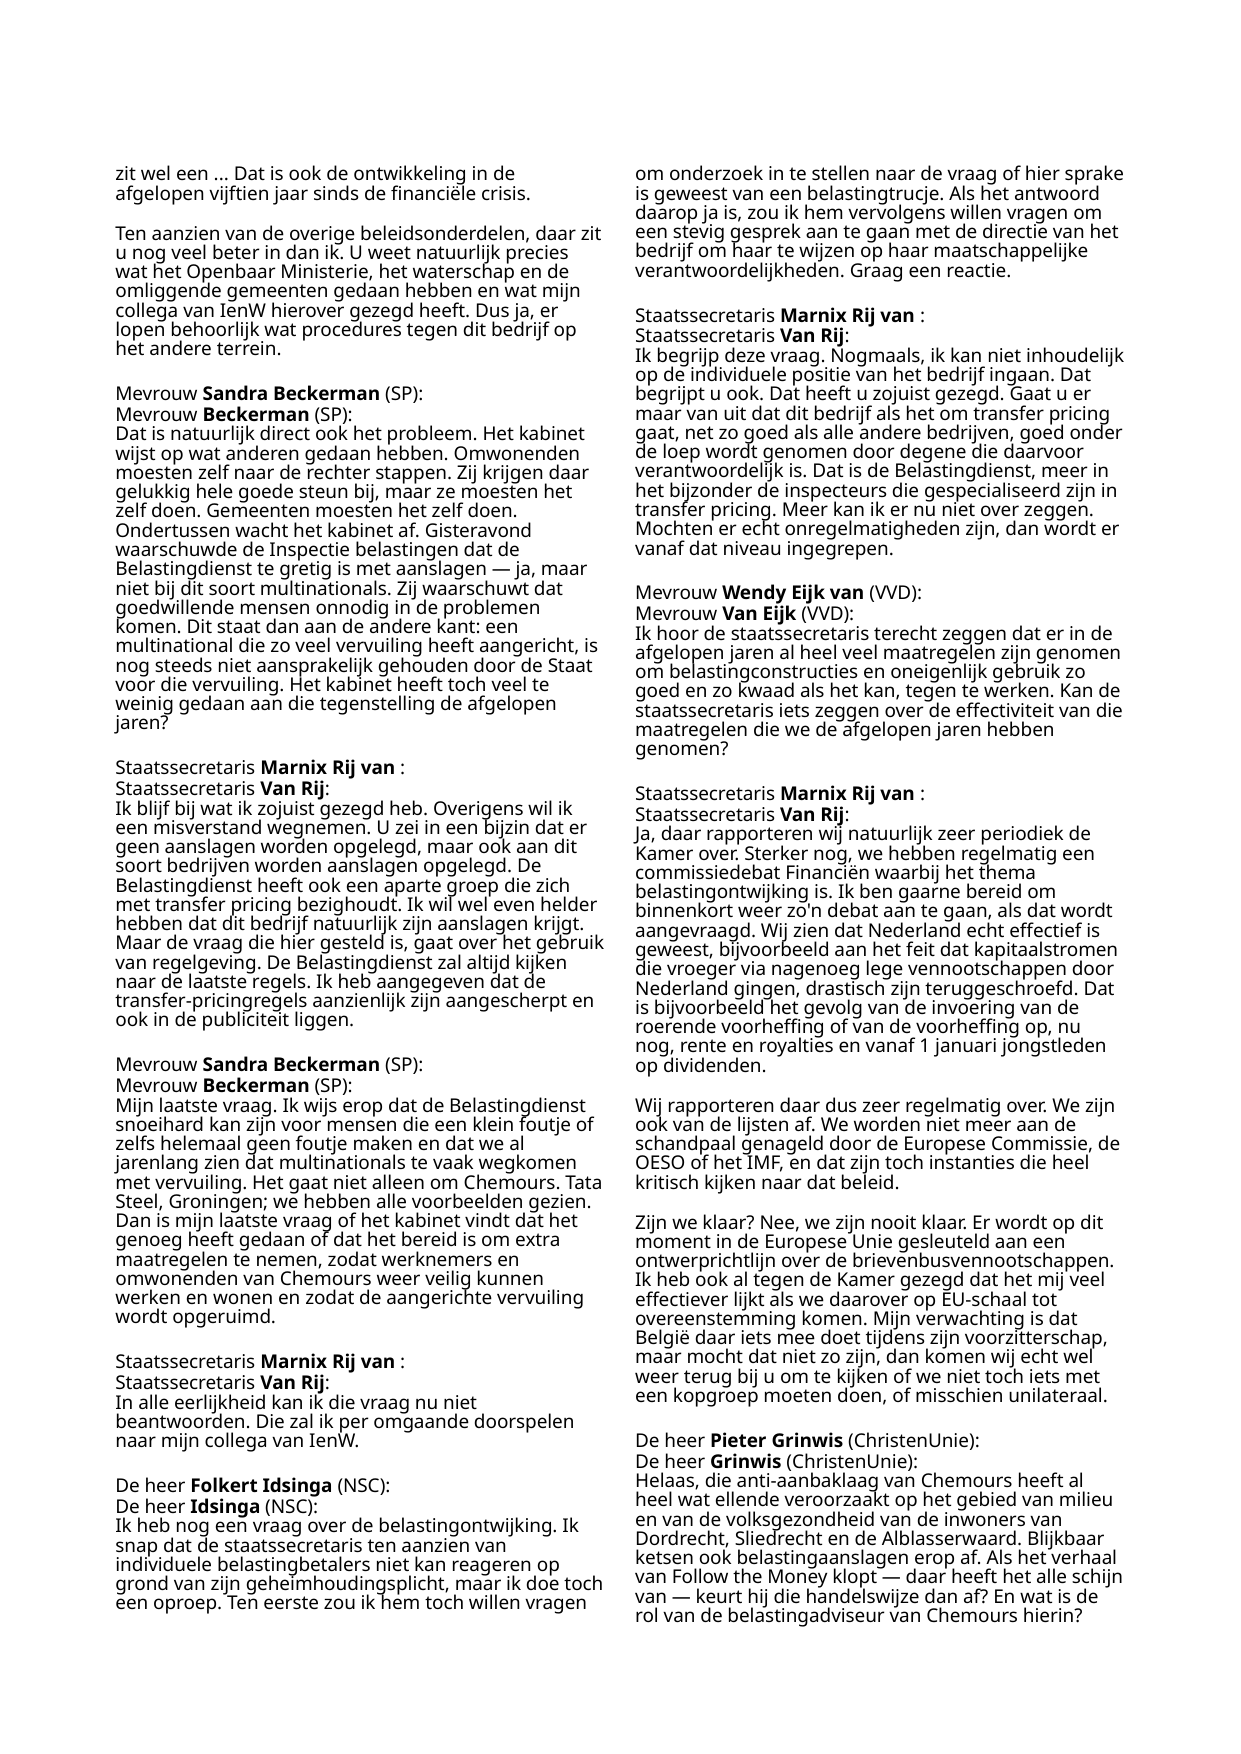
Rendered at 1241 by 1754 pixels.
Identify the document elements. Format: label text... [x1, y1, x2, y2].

text Ik begrijp deze vraag. Nogmaals, ik kan niet inhoudelijk op de individuele positie van het bedrijf ingaan. Dat begrijpt u ook. Dat heeft u zojuist gezegd. Gaat u er maar van uit dat dit bedrijf als het om transfer pricing gaat, net zo goed als alle andere bedrijven, goed onder de loep wordt genomen door degene die daarvoor verantwoordelijk is. Dat is de Belastingdienst, meer in het bijzonder de inspecteurs die gespecialiseerd zijn in transfer pricing. Meer kan ik er nu niet over zeggen. Mochten er echt onregelmatigheden zijn, dan wordt er vanaf dat niveau ingegrepen. [635, 347, 1125, 559]
text Mevrouw Sandra Beckerman (SP): [115, 1052, 605, 1077]
text De heer Grinwis (ChristenUnie): [635, 1453, 1125, 1472]
text Staatssecretaris Van Rij: [115, 780, 605, 799]
text Zijn we klaar? Nee, we zijn nooit klaar. Er wordt op dit moment in de Europese Unie gesleuteld aan een ontwerprichtlijn over de brievenbusvennootschappen. Ik heb ook al tegen de Kamer gezegd dat het mij veel effectiever lijkt als we daarover op EU-schaal tot overeenstemming komen. Mijn verwachting is dat België daar iets mee doet tijdens zijn voorzitterschap, maar mocht dat niet zo zijn, dan komen wij echt wel weer terug bij u om te kijken of we niet toch iets met een kopgroep moeten doen, of misschien unilateraal. [635, 1214, 1125, 1406]
text De heer Idsinga (NSC): [115, 1498, 605, 1517]
text De heer Folkert Idsinga (NSC): [115, 1472, 605, 1498]
text Staatssecretaris Marnix Rij van : [635, 780, 1125, 806]
text Ja, daar rapporteren wij natuurlijk zeer periodiek de Kamer over. Sterker nog, we hebben regelmatig een commissiedebat Financiën waarbij het thema belastingontwijking is. Ik ben gaarne bereid om binnenkort weer zo'n debat aan te gaan, als dat wordt aangevraagd. Wij zien dat Nederland echt effectief is geweest, bijvoorbeeld aan het feit dat kapitaalstromen die vroeger via nagenoeg lege vennootschappen door Nederland gingen, drastisch zijn teruggeschroefd. Dat is bijvoorbeeld het gevolg van de invoering van de roerende voorheffing of van de voorheffing op, nu nog, rente en royalties en vanaf 1 januari jongstleden op dividenden. [635, 825, 1125, 1076]
text Staatssecretaris Marnix Rij van : [115, 754, 605, 780]
text Mevrouw Van Eijk (VVD): [635, 605, 1125, 624]
text Mevrouw Beckerman (SP): [115, 1077, 605, 1097]
text Staatssecretaris Van Rij: [115, 1374, 605, 1394]
text In alle eerlijkheid kan ik die vraag nu niet beantwoorden. Die zal ik per omgaande doorspelen naar mijn collega van IenW. [115, 1394, 605, 1451]
text Helaas, die anti-aanbaklaag van Chemours heeft al heel wat ellende veroorzaakt op het gebied van milieu en van de volksgezondheid van de inwoners van Dordrecht, Sliedrecht en de Alblasserwaard. Blijkbaar ketsen ook belastingaanslagen erop af. Als het verhaal van Follow the Money klopt — daar heeft het alle schijn van — keurt hij die handelswijze dan af? En wat is de rol van de belastingadviseur van Chemours hierin? [635, 1472, 1125, 1626]
text De heer Pieter Grinwis (ChristenUnie): [635, 1427, 1125, 1453]
text Wij rapporteren daar dus zeer regelmatig over. We zijn ook van de lijsten af. We worden niet meer aan de schandpaal genageld door de Europese Commissie, de OESO of het IMF, en dat zijn toch instanties die heel kritisch kijken naar dat beleid. [635, 1097, 1125, 1193]
text Ik heb nog een vraag over de belastingontwijking. Ik snap dat de staatssecretaris ten aanzien van individuele belastingbetalers niet kan reageren op grond van zijn geheimhoudingsplicht, maar ik doe toch een oproep. Ten eerste zou ik hem toch willen vragen [115, 1517, 605, 1614]
text Staatssecretaris Marnix Rij van : [635, 302, 1125, 327]
text Mevrouw Sandra Beckerman (SP): [115, 380, 605, 406]
text Staatssecretaris Marnix Rij van : [115, 1349, 605, 1374]
text zit wel een ... Dat is ook de ontwikkeling in de afgelopen vijftien jaar sinds de financiële crisis. [115, 165, 605, 204]
text Staatssecretaris Van Rij: [635, 327, 1125, 347]
text Mevrouw Beckerman (SP): [115, 406, 605, 425]
text om onderzoek in te stellen naar de vraag of hier sprake is geweest van een belastingtrucje. Als het antwoord daarop ja is, zou ik hem vervolgens willen vragen om een stevig gesprek aan te gaan met de directie van het bedrijf om haar te wijzen op haar maatschappelijke verantwoordelijkheden. Graag een reactie. [635, 165, 1125, 281]
text Ik hoor de staatssecretaris terecht zeggen dat er in de afgelopen jaren al heel veel maatregelen zijn genomen om belastingconstructies en oneigenlijk gebruik zo goed en zo kwaad als het kan, tegen te werken. Kan de staatssecretaris iets zeggen over de effectiviteit van die maatregelen die we de afgelopen jaren hebben genomen? [635, 624, 1125, 759]
text Ten aanzien van de overige beleidsonderdelen, daar zit u nog veel beter in dan ik. U weet natuurlijk precies wat het Openbaar Ministerie, het waterschap en de omliggende gemeenten gedaan hebben en wat mijn collega van IenW hierover gezegd heeft. Dus ja, er lopen behoorlijk wat procedures tegen dit bedrijf op het andere terrein. [115, 224, 605, 359]
text Mevrouw Wendy Eijk van (VVD): [635, 579, 1125, 605]
text Mijn laatste vraag. Ik wijs erop dat de Belastingdienst snoeihard kan zijn voor mensen die een klein foutje of zelfs helemaal geen foutje maken en dat we al jarenlang zien dat multinationals te vaak wegkomen met vervuiling. Het gaat niet alleen om Chemours. Tata Steel, Groningen; we hebben alle voorbeelden gezien. Dan is mijn laatste vraag of het kabinet vindt dat het genoeg heeft gedaan of dat het bereid is om extra maatregelen te nemen, zodat werknemers en omwonenden van Chemours weer veilig kunnen werken en wonen en zodat de aangerichte vervuiling wordt opgeruimd. [115, 1097, 605, 1328]
text Staatssecretaris Van Rij: [635, 806, 1125, 825]
text Ik blijf bij wat ik zojuist gezegd heb. Overigens wil ik een misverstand wegnemen. U zei in een bijzin dat er geen aanslagen worden opgelegd, maar ook aan dit soort bedrijven worden aanslagen opgelegd. De Belastingdienst heeft ook een aparte groep die zich met transfer pricing bezighoudt. Ik wil wel even helder hebben dat dit bedrijf natuurlijk zijn aanslagen krijgt. Maar de vraag die hier gesteld is, gaat over het gebruik van regelgeving. De Belastingdienst zal altijd kijken naar de laatste regels. Ik heb aangegeven dat de transfer-pricingregels aanzienlijk zijn aangescherpt en ook in de publiciteit liggen. [115, 799, 605, 1031]
text Dat is natuurlijk direct ook het probleem. Het kabinet wijst op wat anderen gedaan hebben. Omwonenden moesten zelf naar de rechter stappen. Zij krijgen daar gelukkig hele goede steun bij, maar ze moesten het zelf doen. Gemeenten moesten het zelf doen. Ondertussen wacht het kabinet af. Gisteravond waarschuwde de Inspectie belastingen dat de Belastingdienst te gretig is met aanslagen — ja, maar niet bij dit soort multinationals. Zij waarschuwt dat goedwillende mensen onnodig in de problemen komen. Dit staat dan aan de andere kant: een multinational die zo veel vervuiling heeft aangericht, is nog steeds niet aansprakelijk gehouden door de Staat voor die vervuiling. Het kabinet heeft toch veel te weinig gedaan aan die tegenstelling de afgelopen jaren? [115, 425, 605, 734]
